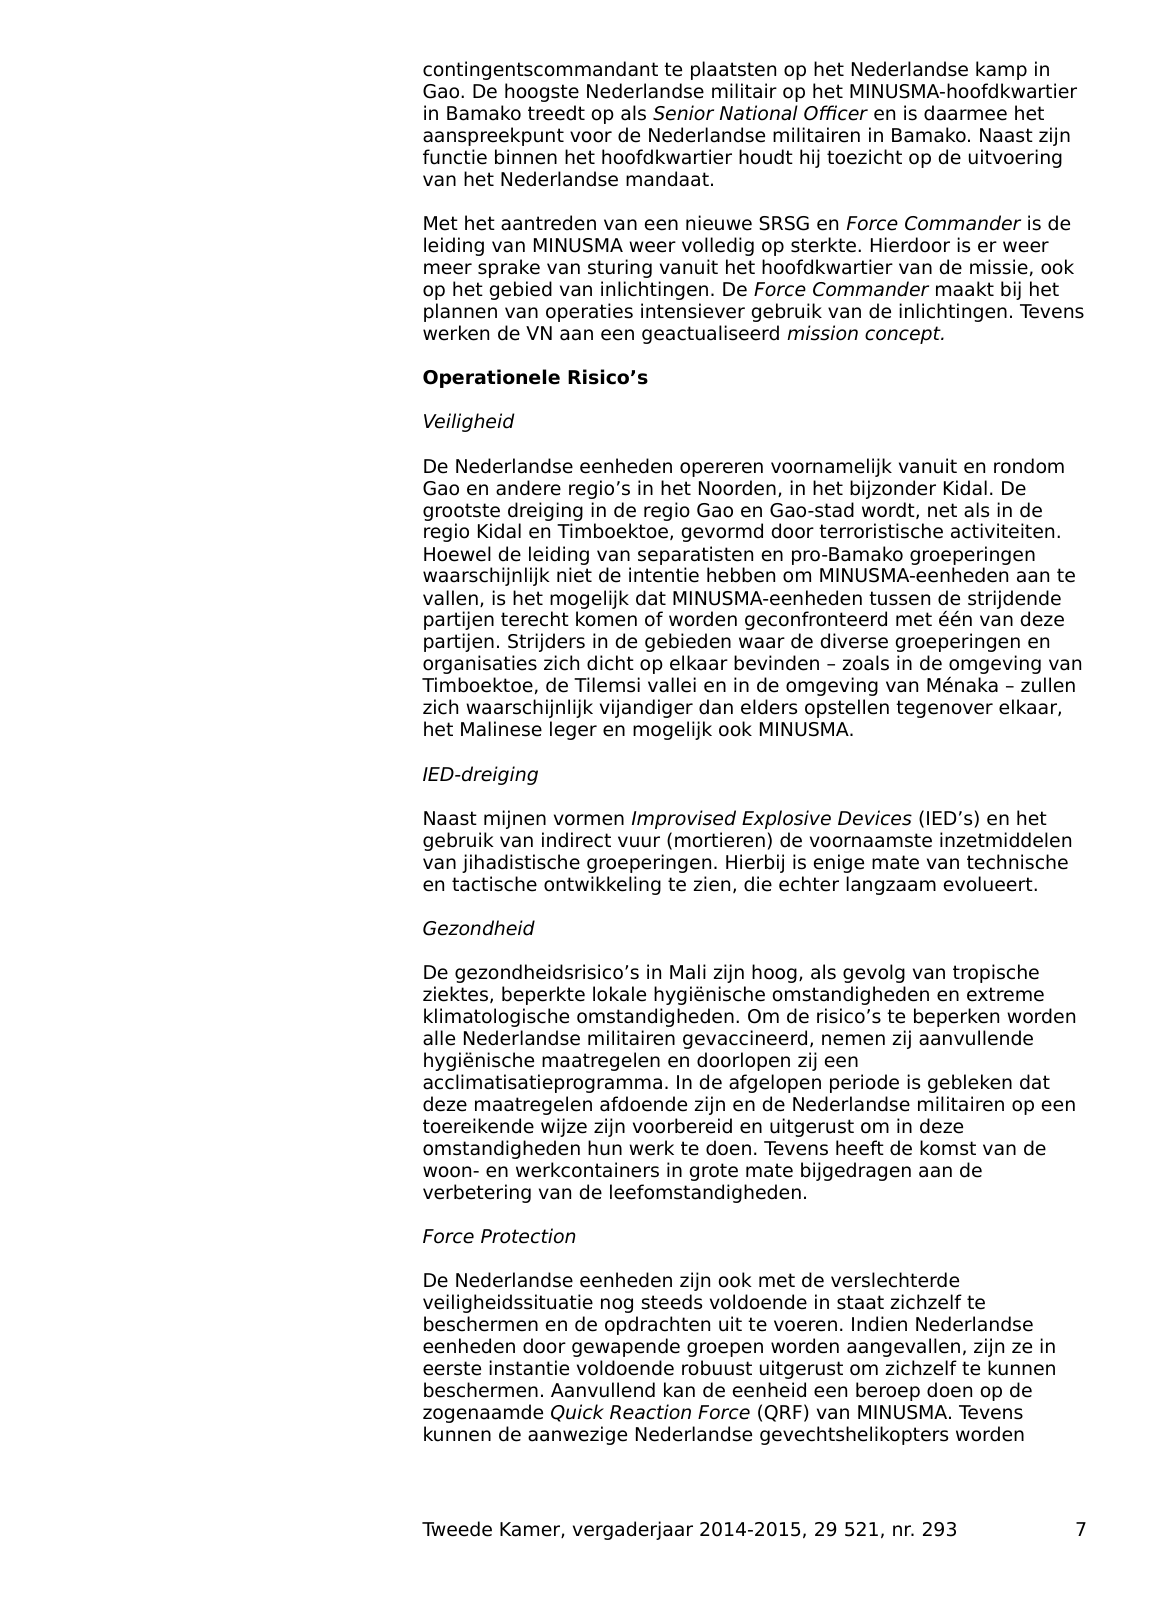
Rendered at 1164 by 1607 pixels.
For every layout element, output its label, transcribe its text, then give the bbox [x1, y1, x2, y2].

subtitle Gezondheid [422, 918, 1087, 940]
text De Nederlandse eenheden zijn ook met de verslechterde veiligheidssituatie nog steeds voldoende in staat zichzelf te beschermen en de opdrachten uit te voeren. Indien Nederlandse eenheden door gewapende groepen worden aangevallen, zijn ze in eerste instantie voldoende robuust uitgerust om zichzelf te kunnen beschermen. Aanvullend kan de eenheid een beroep doen op de zogenaamde Quick Reaction Force (QRF) van MINUSMA. Tevens kunnen de aanwezige Nederlandse gevechtshelikopters worden [422, 1270, 1087, 1446]
text contingentscommandant te plaatsten op het Nederlandse kamp in Gao. De hoogste Nederlandse militair op het MINUSMA-hoofdkwartier in Bamako treedt op als Senior National Officer en is daarmee het aanspreekpunt voor de Nederlandse militairen in Bamako. Naast zijn functie binnen het hoofdkwartier houdt hij toezicht op de uitvoering van het Nederlandse mandaat. [422, 59, 1087, 191]
subtitle IED-dreiging [422, 763, 1087, 785]
text Met het aantreden van een nieuwe SRSG en Force Commander is de leiding van MINUSMA weer volledig op sterkte. Hierdoor is er weer meer sprake van sturing vanuit het hoofdkwartier van de missie, ook op het gebied van inlichtingen. De Force Commander maakt bij het plannen van operaties intensiever gebruik van de inlichtingen. Tevens werken de VN aan een geactualiseerd mission concept. [422, 213, 1087, 345]
subtitle Operationele Risico’s [422, 367, 1087, 389]
text Naast mijnen vormen Improvised Explosive Devices (IED’s) en het gebruik van indirect vuur (mortieren) de voornaamste inzetmiddelen van jihadistische groeperingen. Hierbij is enige mate van technische en tactische ontwikkeling te zien, die echter langzaam evolueert. [422, 808, 1087, 896]
subtitle Force Protection [422, 1226, 1087, 1248]
text De Nederlandse eenheden opereren voornamelijk vanuit en rondom Gao en andere regio’s in het Noorden, in het bijzonder Kidal. De grootste dreiging in de regio Gao en Gao-stad wordt, net als in de regio Kidal en Timboektoe, gevormd door terroristische activiteiten. Hoewel de leiding van separatisten en pro-Bamako groeperingen waarschijnlijk niet de intentie hebben om MINUSMA-eenheden aan te vallen, is het mogelijk dat MINUSMA-eenheden tussen de strijdende partijen terecht komen of worden geconfronteerd met één van deze partijen. Strijders in de gebieden waar de diverse groeperingen en organisaties zich dicht op elkaar bevinden – zoals in de omgeving van Timboektoe, de Tilemsi vallei en in de omgeving van Ménaka – zullen zich waarschijnlijk vijandiger dan elders opstellen tegenover elkaar, het Malinese leger en mogelijk ook MINUSMA. [422, 456, 1087, 741]
text De gezondheidsrisico’s in Mali zijn hoog, als gevolg van tropische ziektes, beperkte lokale hygiënische omstandigheden en extreme klimatologische omstandigheden. Om de risico’s te beperken worden alle Nederlandse militairen gevaccineerd, nemen zij aanvullende hygiënische maatregelen en doorlopen zij een acclimatisatieprogramma. In de afgelopen periode is gebleken dat deze maatregelen afdoende zijn en de Nederlandse militairen op een toereikende wijze zijn voorbereid en uitgerust om in deze omstandigheden hun werk te doen. Tevens heeft de komst van de woon- en werkcontainers in grote mate bijgedragen aan de verbetering van de leefomstandigheden. [422, 962, 1087, 1204]
subtitle Veiligheid [422, 411, 1087, 433]
